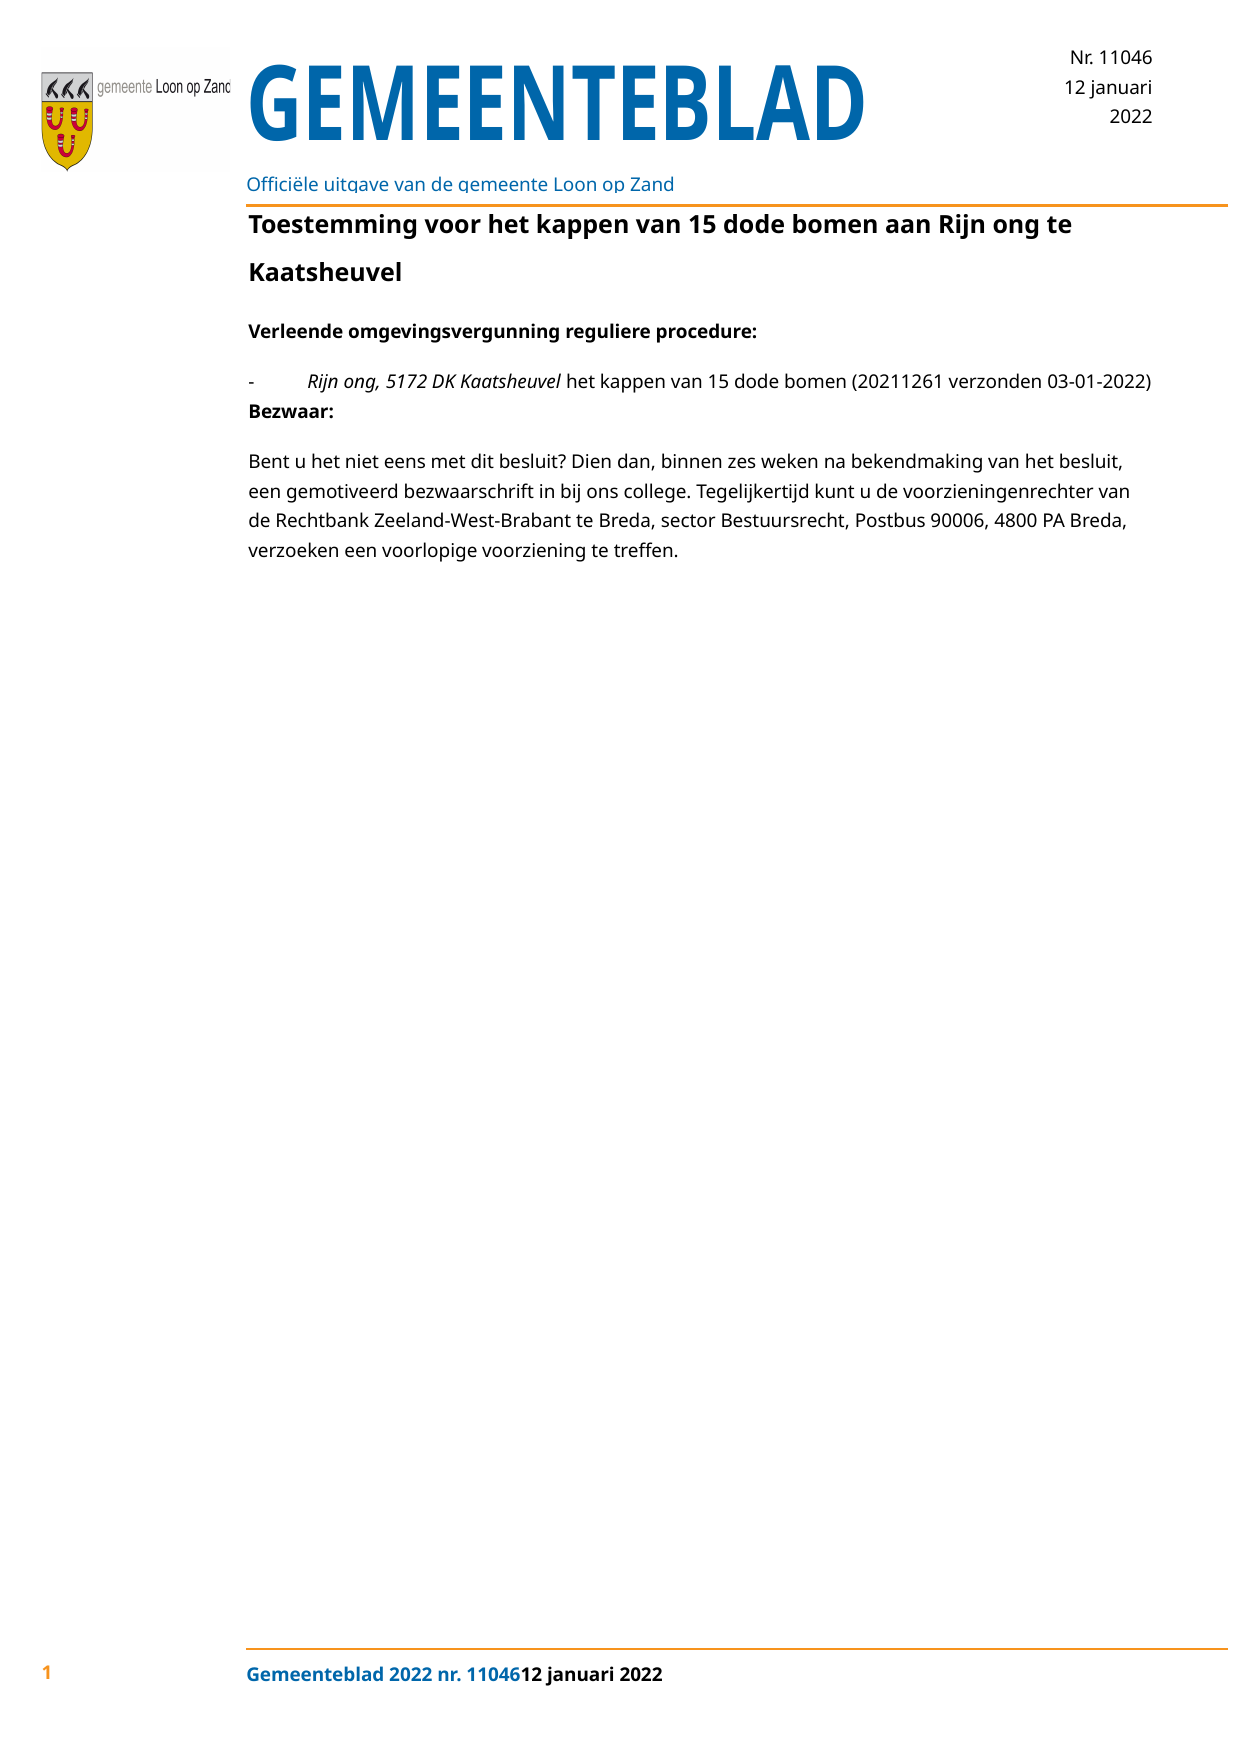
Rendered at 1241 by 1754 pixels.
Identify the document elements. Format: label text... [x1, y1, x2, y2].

text Verleende omgevingsvergunning reguliere procedure: [248, 318, 1152, 344]
text Bent u het niet eens met dit besluit? Dien dan, binnen zes weken na bekendmaking van het besluit, een gemotiveerd bezwaarschrift in bij ons college. Tegelijkertijd kunt u de voorzieningenrechter van de Rechtbank Zeeland-West-Brabant te Breda, sector Bestuursrecht, Postbus 90006, 4800 PA Breda, verzoeken een voorlopige voorziening te treffen. [248, 448, 1152, 563]
picture [41, 47, 231, 172]
list Rijn ong, 5172 DK Kaatsheuvel het kappen van 15 dode bomen (20211261 verzonden 03-01-2022) [248, 368, 1152, 394]
text Toestemming voor het kappen van 15 dode bomen aan Rijn ong te Kaatsheuvel [248, 207, 1152, 288]
text Bezwaar: [248, 398, 1152, 424]
